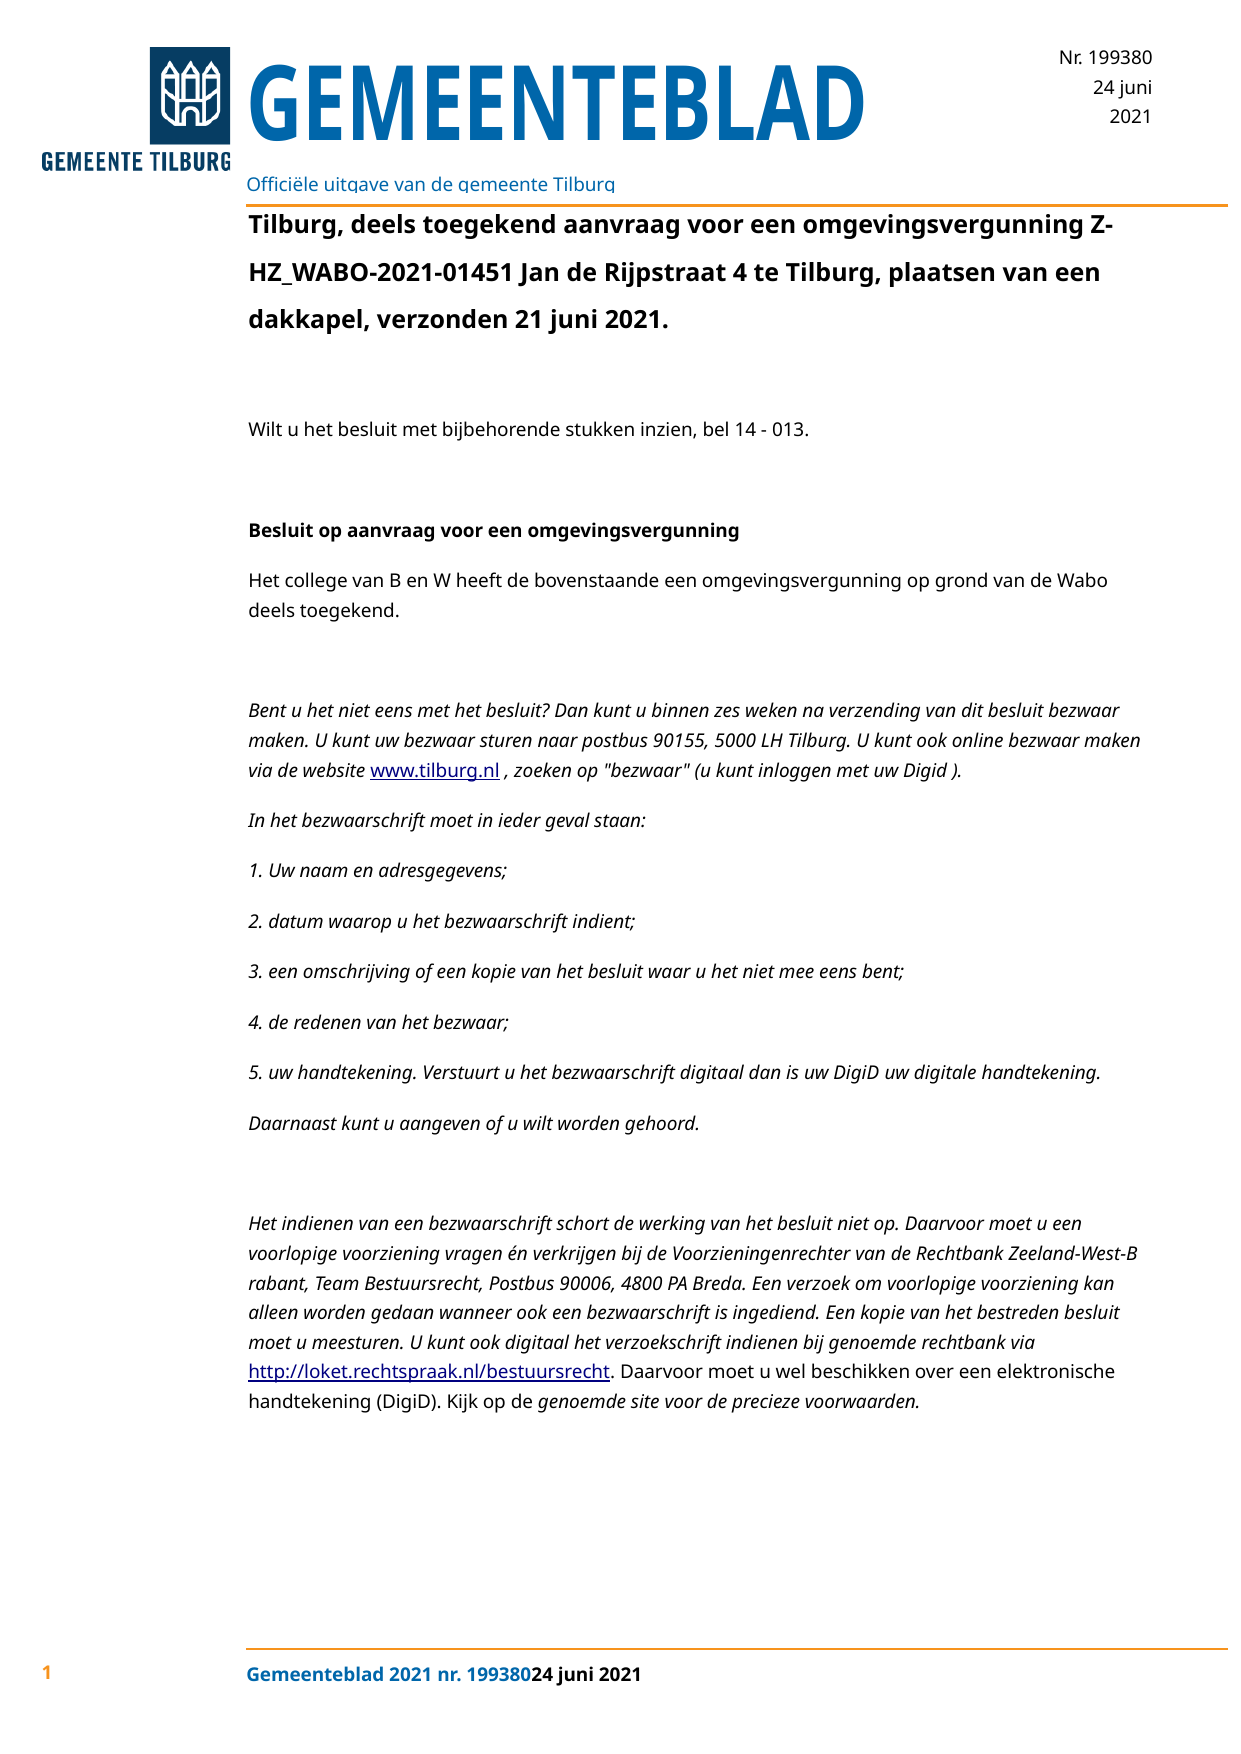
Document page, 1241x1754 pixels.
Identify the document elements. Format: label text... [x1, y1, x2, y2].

text Wilt u het besluit met bijbehorende stukken inzien, bel 14 - 013. [248, 416, 1152, 442]
text 4. de redenen van het bezwaar; [248, 1009, 1152, 1034]
text Het college van B en W heeft de bovenstaande een omgevingsvergunning op grond van de Wabo deels toegekend. [248, 567, 1152, 622]
text 2. datum waarop u het bezwaarschrift indient; [248, 908, 1152, 934]
picture [41, 47, 231, 172]
text Tilburg, deels toegekend aanvraag voor een omgevingsvergunning Z-HZ_WABO-2021-01451 Jan de Rijpstraat 4 te Tilburg, plaatsen van een dakkapel, verzonden 21 juni 2021. [248, 207, 1152, 336]
text 1. Uw naam en adresgegevens; [248, 858, 1152, 883]
text In het bezwaarschrift moet in ieder geval staan: [248, 807, 1152, 833]
text Daarnaast kunt u aangeven of u wilt worden gehoord. [248, 1110, 1152, 1135]
text Besluit op aanvraag voor een omgevingsvergunning [248, 517, 1152, 542]
text Bent u het niet eens met het besluit? Dan kunt u binnen zes weken na verzending van dit besluit bezwaar maken. U kunt uw bezwaar sturen naar postbus 90155, 5000 LH Tilburg. U kunt ook online bezwaar maken via de website www.tilburg.nl , zoeken op "bezwaar" (u kunt inloggen met uw Digid ). [248, 698, 1152, 782]
text 3. een omschrijving of een kopie van het besluit waar u het niet mee eens bent; [248, 958, 1152, 984]
text 5. uw handtekening. Verstuurt u het bezwaarschrift digitaal dan is uw DigiD uw digitale handtekening. [248, 1059, 1152, 1085]
text Het indienen van een bezwaarschrift schort de werking van het besluit niet op. Daarvoor moet u een voorlopige voorziening vragen én verkrijgen bij de Voorzieningenrechter van de Rechtbank Zeeland-West-B rabant, Team Bestuursrecht, Postbus 90006, 4800 PA Breda. Een verzoek om voorlopige voorziening kan alleen worden gedaan wanneer ook een bezwaarschrift is ingediend. Een kopie van het bestreden besluit moet u meesturen. U kunt ook digitaal het verzoekschrift indienen bij genoemde rechtbank via http://loket.rechtspraak.nl/bestuursrecht. Daarvoor moet u wel beschikken over een elektronische handtekening (DigiD). Kijk op de genoemde site voor de precieze voorwaarden. [248, 1211, 1152, 1414]
